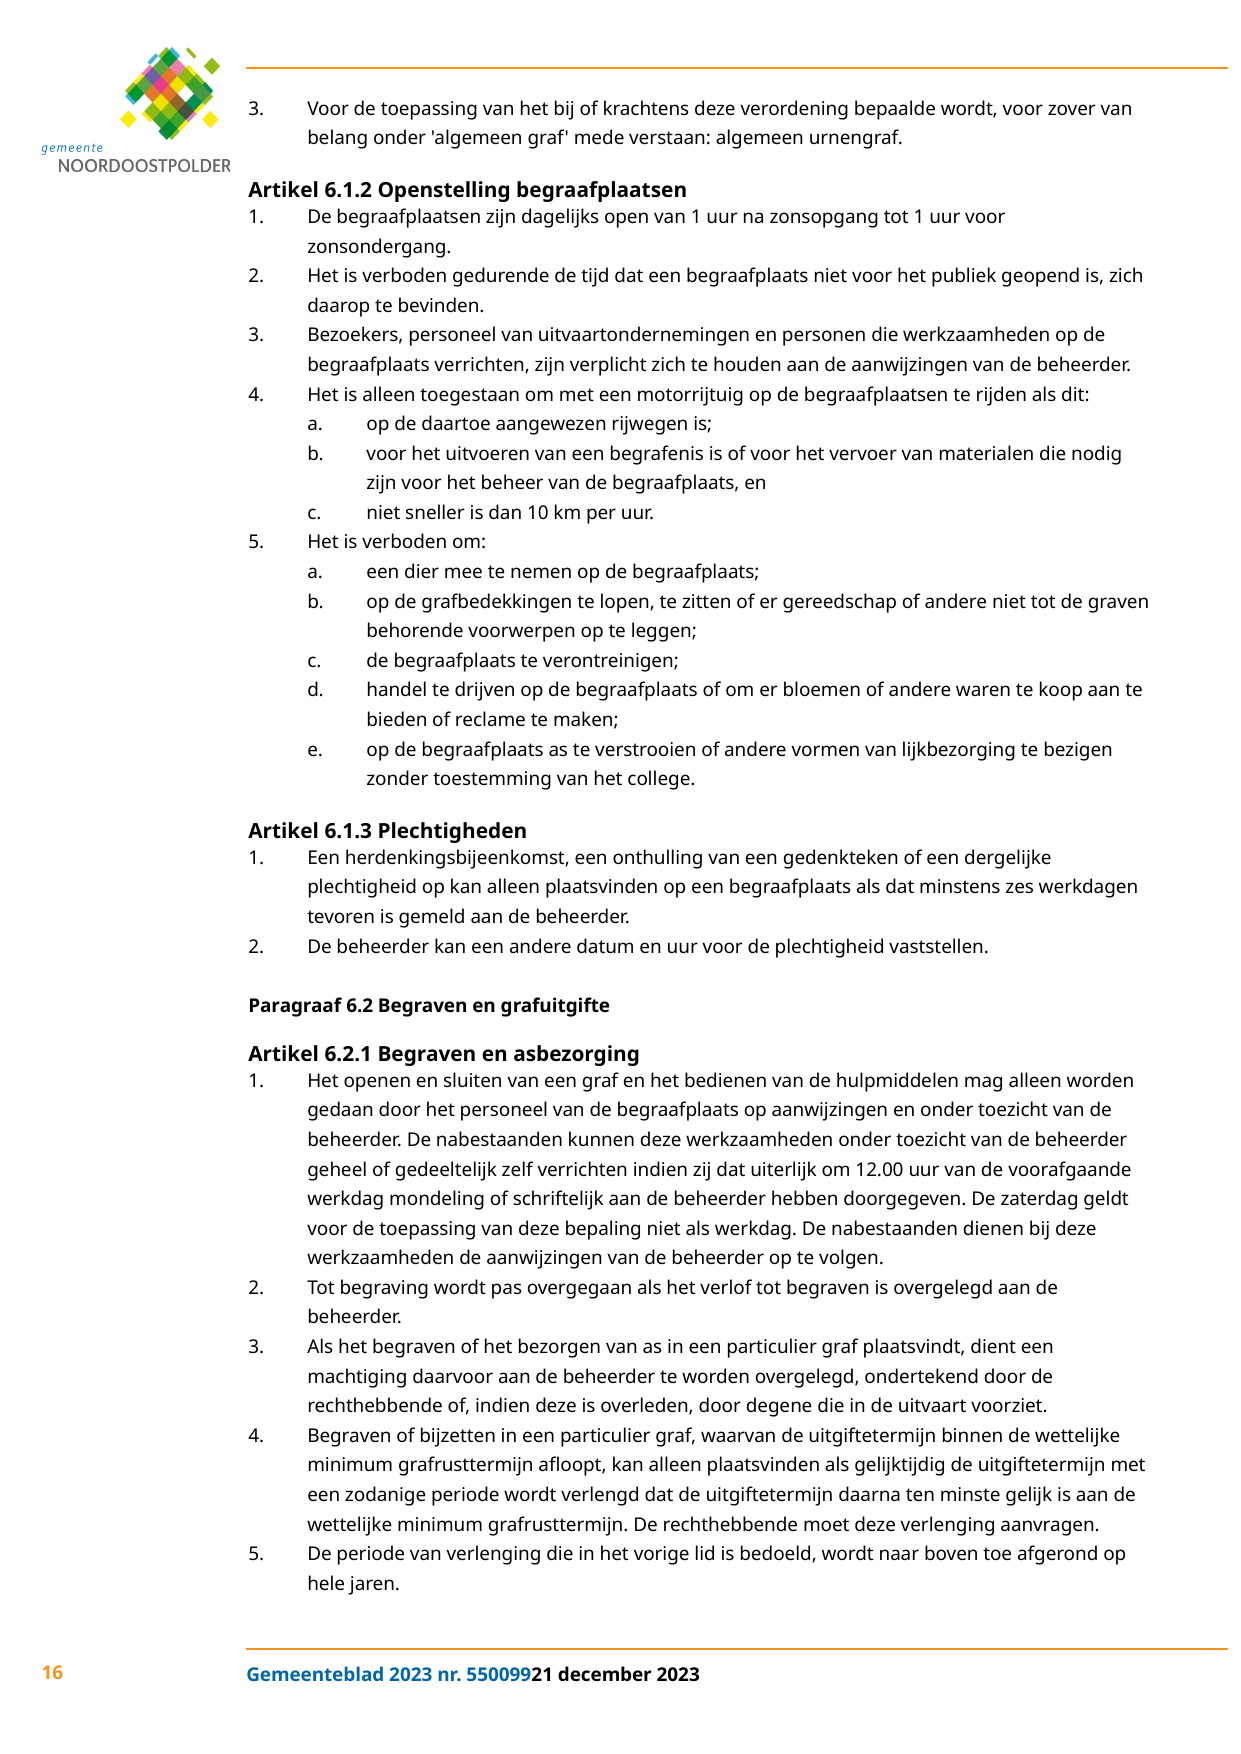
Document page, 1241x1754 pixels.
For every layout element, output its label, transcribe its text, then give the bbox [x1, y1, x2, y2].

list een dier mee te nemen op de begraafplaats; [307, 558, 1152, 584]
list Het openen en sluiten van een graf en het bedienen van de hulpmiddelen mag alleen worden gedaan door het personeel van de begraafplaats op aanwijzingen en onder toezicht van de beheerder. De nabestaanden kunnen deze werkzaamheden onder toezicht van de beheerder geheel of gedeeltelijk zelf verrichten indien zij dat uiterlijk om 12.00 uur van de voorafgaande werkdag mondeling of schriftelijk aan de beheerder hebben doorgegeven. De zaterdag geldt voor de toepassing van deze bepaling niet als werkdag. De nabestaanden dienen bij deze werkzaamheden de aanwijzingen van de beheerder op te volgen. [248, 1067, 1152, 1270]
list Het is alleen toegestaan om met een motorrijtuig op de begraafplaatsen te rijden als dit: [248, 381, 1152, 406]
list De periode van verlenging die in het vorige lid is bedoeld, wordt naar boven toe afgerond op hele jaren. [248, 1540, 1152, 1596]
list handel te drijven op de begraafplaats of om er bloemen of andere waren te koop aan te bieden of reclame te maken; [307, 677, 1152, 732]
list Het is verboden om: [248, 529, 1152, 554]
text Artikel 6.1.2 Openstelling begraafplaatsen [248, 175, 1152, 203]
list op de grafbedekkingen te lopen, te zitten of er gereedschap of andere niet tot de graven behorende voorwerpen op te leggen; [307, 588, 1152, 643]
list Tot begraving wordt pas overgegaan als het verlof tot begraven is overgelegd aan de beheerder. [248, 1274, 1152, 1329]
list Bezoekers, personeel van uitvaartondernemingen en personen die werkzaamheden op de begraafplaats verrichten, zijn verplicht zich te houden aan de aanwijzingen van de beheerder. [248, 322, 1152, 377]
list Als het begraven of het bezorgen van as in een particulier graf plaatsvindt, dient een machtiging daarvoor aan de beheerder te worden overgelegd, ondertekend door de rechthebbende of, indien deze is overleden, door degene die in de uitvaart voorziet. [248, 1333, 1152, 1418]
list op de begraafplaats as te verstrooien of andere vormen van lijkbezorging te bezigen zonder toestemming van het college. [307, 736, 1152, 791]
list Een herdenkingsbijeenkomst, een onthulling van een gedenkteken of een dergelijke plechtigheid op kan alleen plaatsvinden op een begraafplaats als dat minstens zes werkdagen tevoren is gemeld aan de beheerder. [248, 844, 1152, 929]
list Het is verboden gedurende de tijd dat een begraafplaats niet voor het publiek geopend is, zich daarop te bevinden. [248, 262, 1152, 318]
list op de daartoe aangewezen rijwegen is; [307, 410, 1152, 436]
text Artikel 6.1.3 Plechtigheden [248, 816, 1152, 844]
list niet sneller is dan 10 km per uur. [307, 499, 1152, 525]
list Voor de toepassing van het bij of krachtens deze verordening bepaalde wordt, voor zover van belang onder 'algemeen graf' mede verstaan: algemeen urnengraf. [248, 95, 1152, 150]
list De beheerder kan een andere datum en uur voor de plechtigheid vaststellen. [248, 933, 1152, 959]
list voor het uitvoeren van een begrafenis is of voor het vervoer van materialen die nodig zijn voor het beheer van de begraafplaats, en [307, 440, 1152, 495]
picture [41, 47, 231, 172]
text Paragraaf 6.2 Begraven en grafuitgifte [248, 992, 1152, 1018]
text Artikel 6.2.1 Begraven en asbezorging [248, 1039, 1152, 1067]
list De begraafplaatsen zijn dagelijks open van 1 uur na zonsopgang tot 1 uur voor zonsondergang. [248, 203, 1152, 258]
list de begraafplaats te verontreinigen; [307, 647, 1152, 673]
list Begraven of bijzetten in een particulier graf, waarvan de uitgiftetermijn binnen de wettelijke minimum grafrusttermijn afloopt, kan alleen plaatsvinden als gelijktijdig de uitgiftetermijn met een zodanige periode wordt verlengd dat de uitgiftetermijn daarna ten minste gelijk is aan de wettelijke minimum grafrusttermijn. De rechthebbende moet deze verlenging aanvragen. [248, 1422, 1152, 1537]
